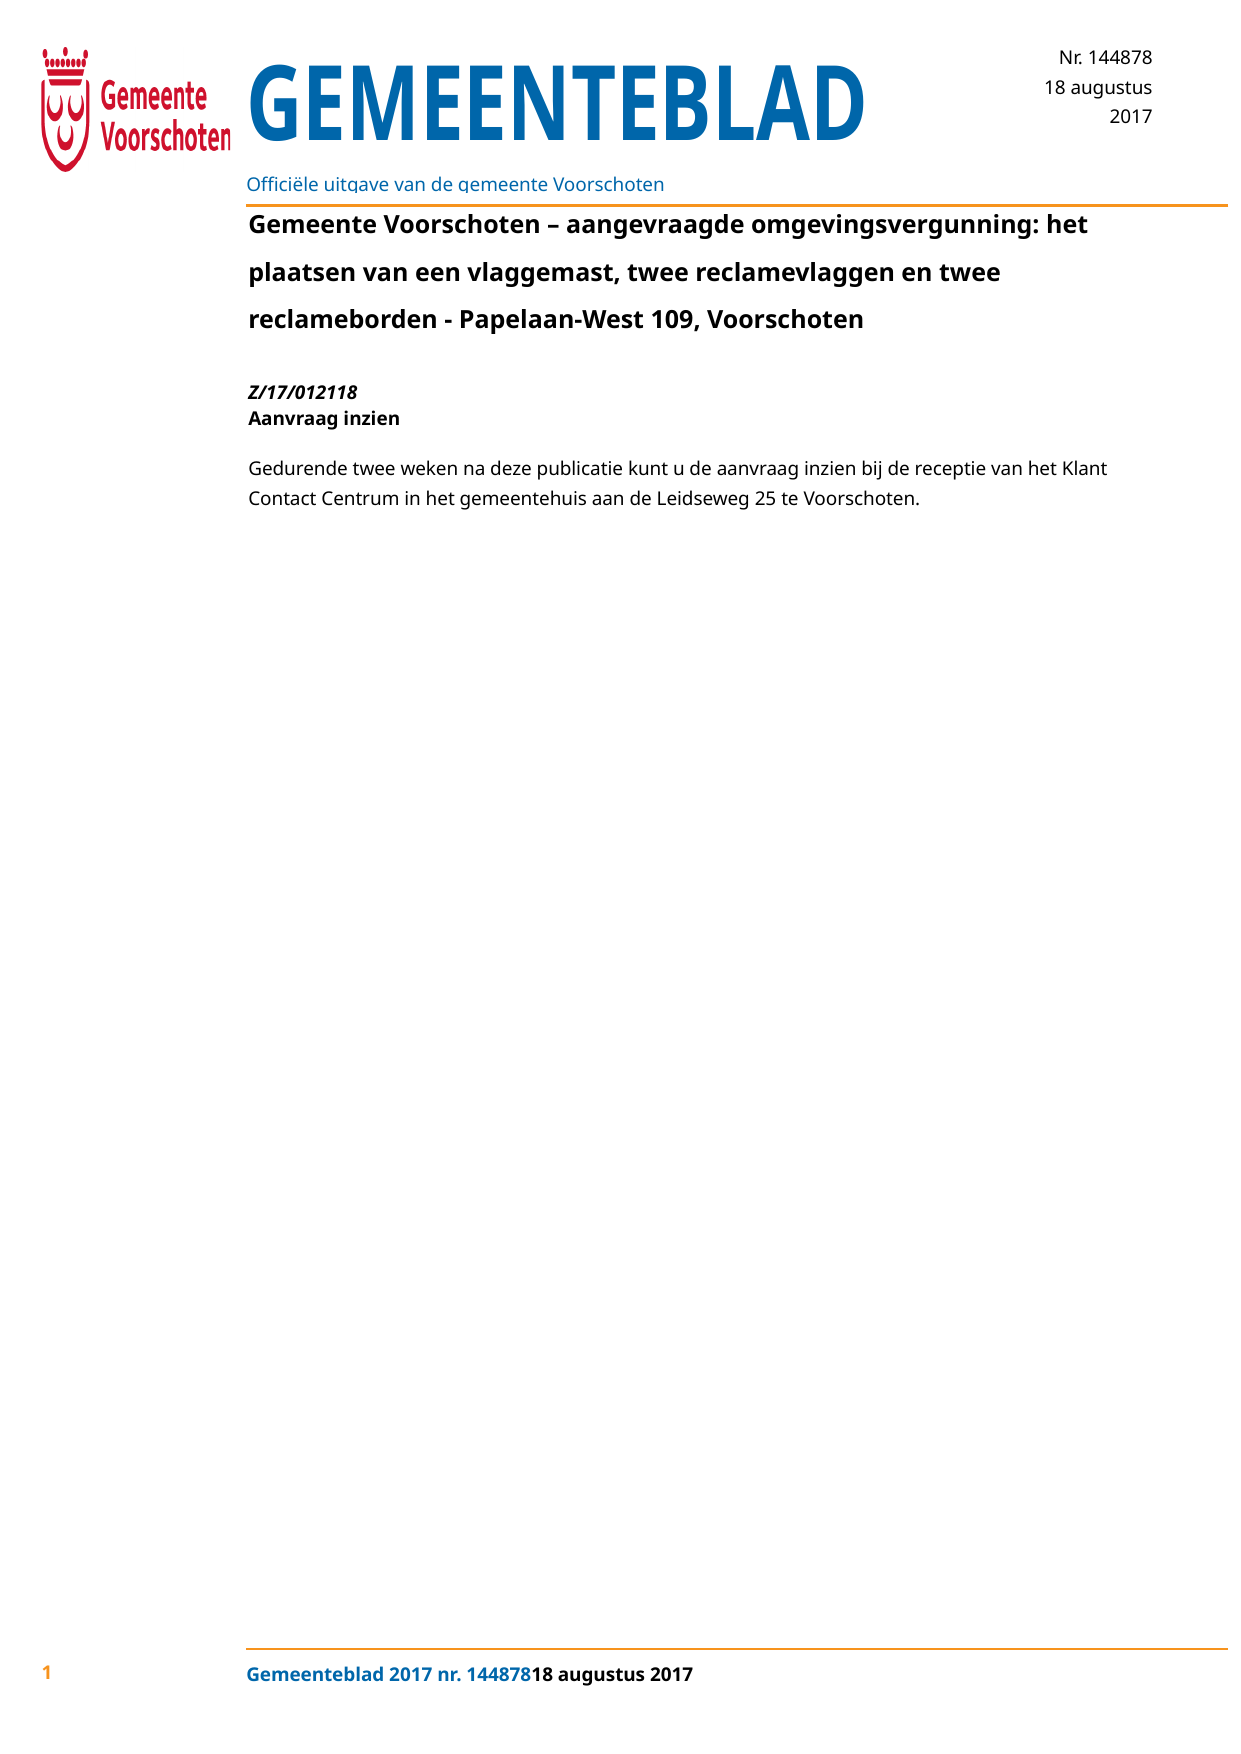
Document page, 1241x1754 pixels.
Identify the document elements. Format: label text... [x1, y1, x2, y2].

text Aanvraag inzien [248, 405, 1152, 431]
text Z/17/012118 [248, 379, 1152, 405]
text Gemeente Voorschoten – aangevraagde omgevingsvergunning: het plaatsen van een vlaggemast, twee reclamevlaggen en twee reclameborden - Papelaan-West 109, Voorschoten [248, 207, 1152, 336]
text Gedurende twee weken na deze publicatie kunt u de aanvraag inzien bij de receptie van het Klant Contact Centrum in het gemeentehuis aan de Leidseweg 25 te Voorschoten. [248, 455, 1152, 511]
picture [41, 47, 231, 172]
